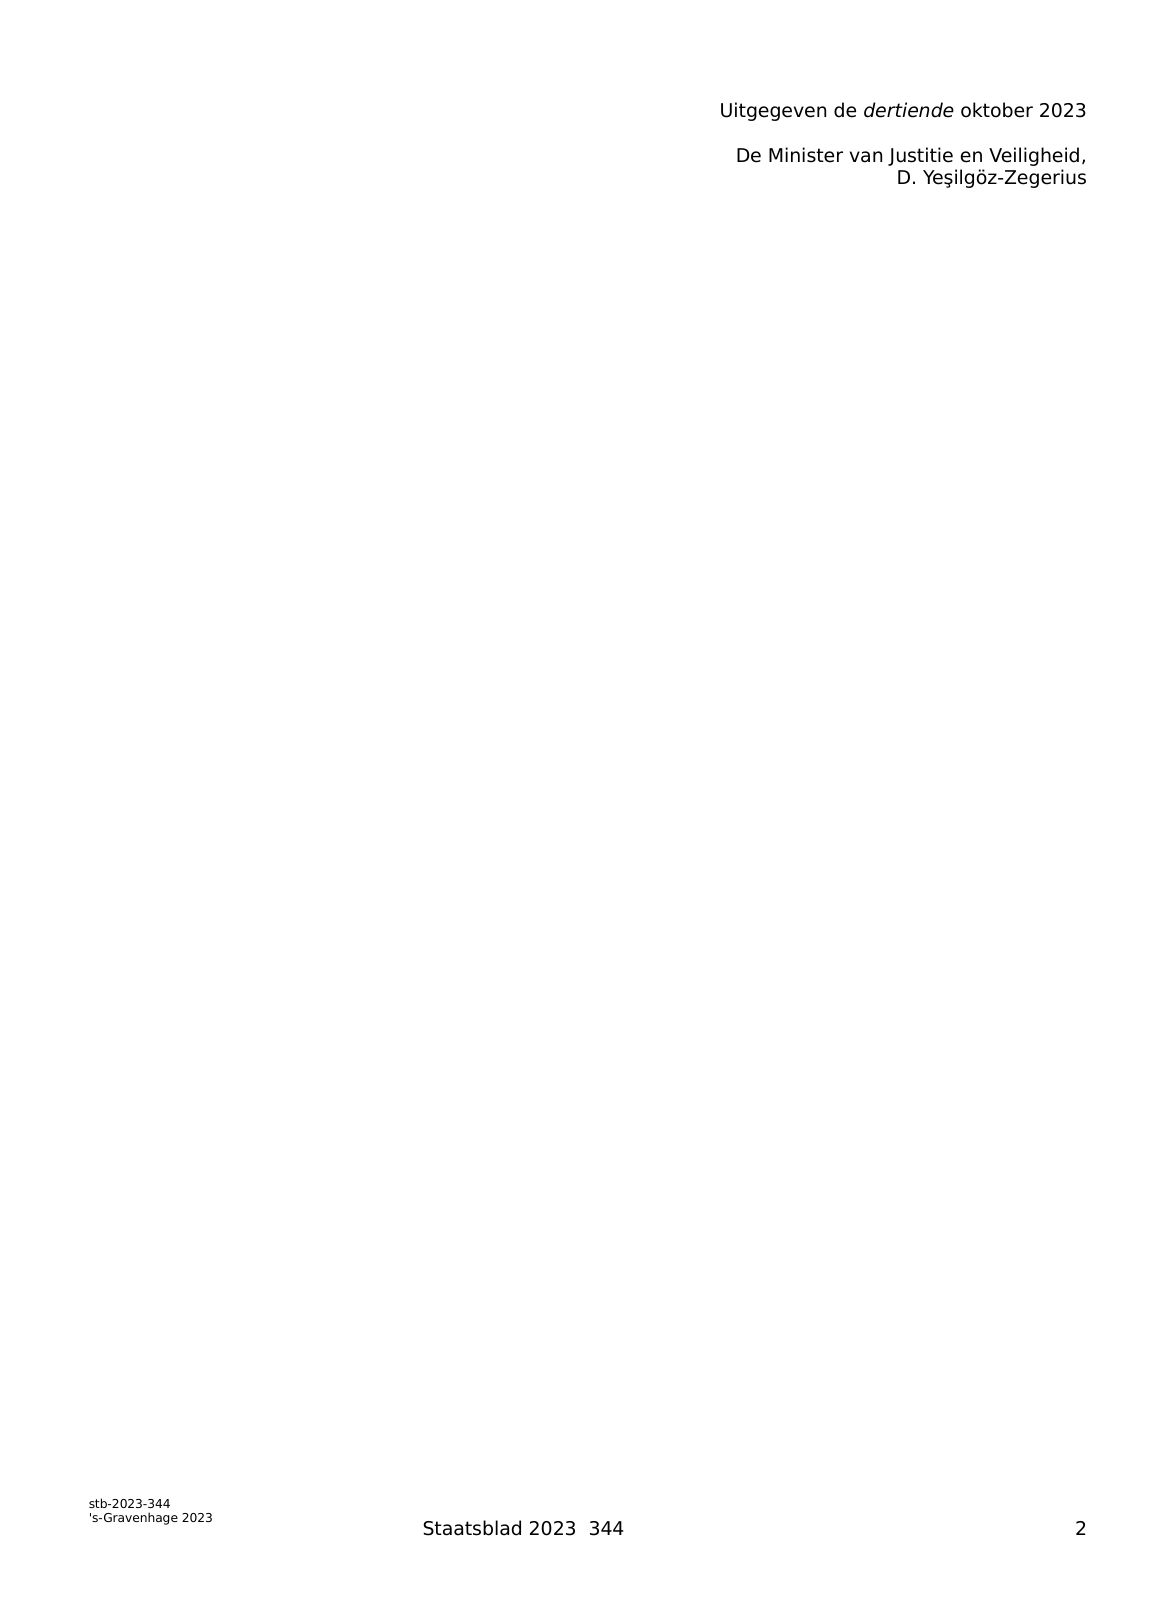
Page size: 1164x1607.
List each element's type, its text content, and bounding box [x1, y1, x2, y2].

text 's-Gravenhage 2023 [88, 1511, 323, 1525]
text Uitgegeven de dertiende oktober 2023 [422, 100, 1087, 122]
text De Minister van Justitie en Veiligheid, D. Yeşilgöz-Zegerius [422, 144, 1087, 188]
text stb-2023-344 [88, 1497, 323, 1511]
